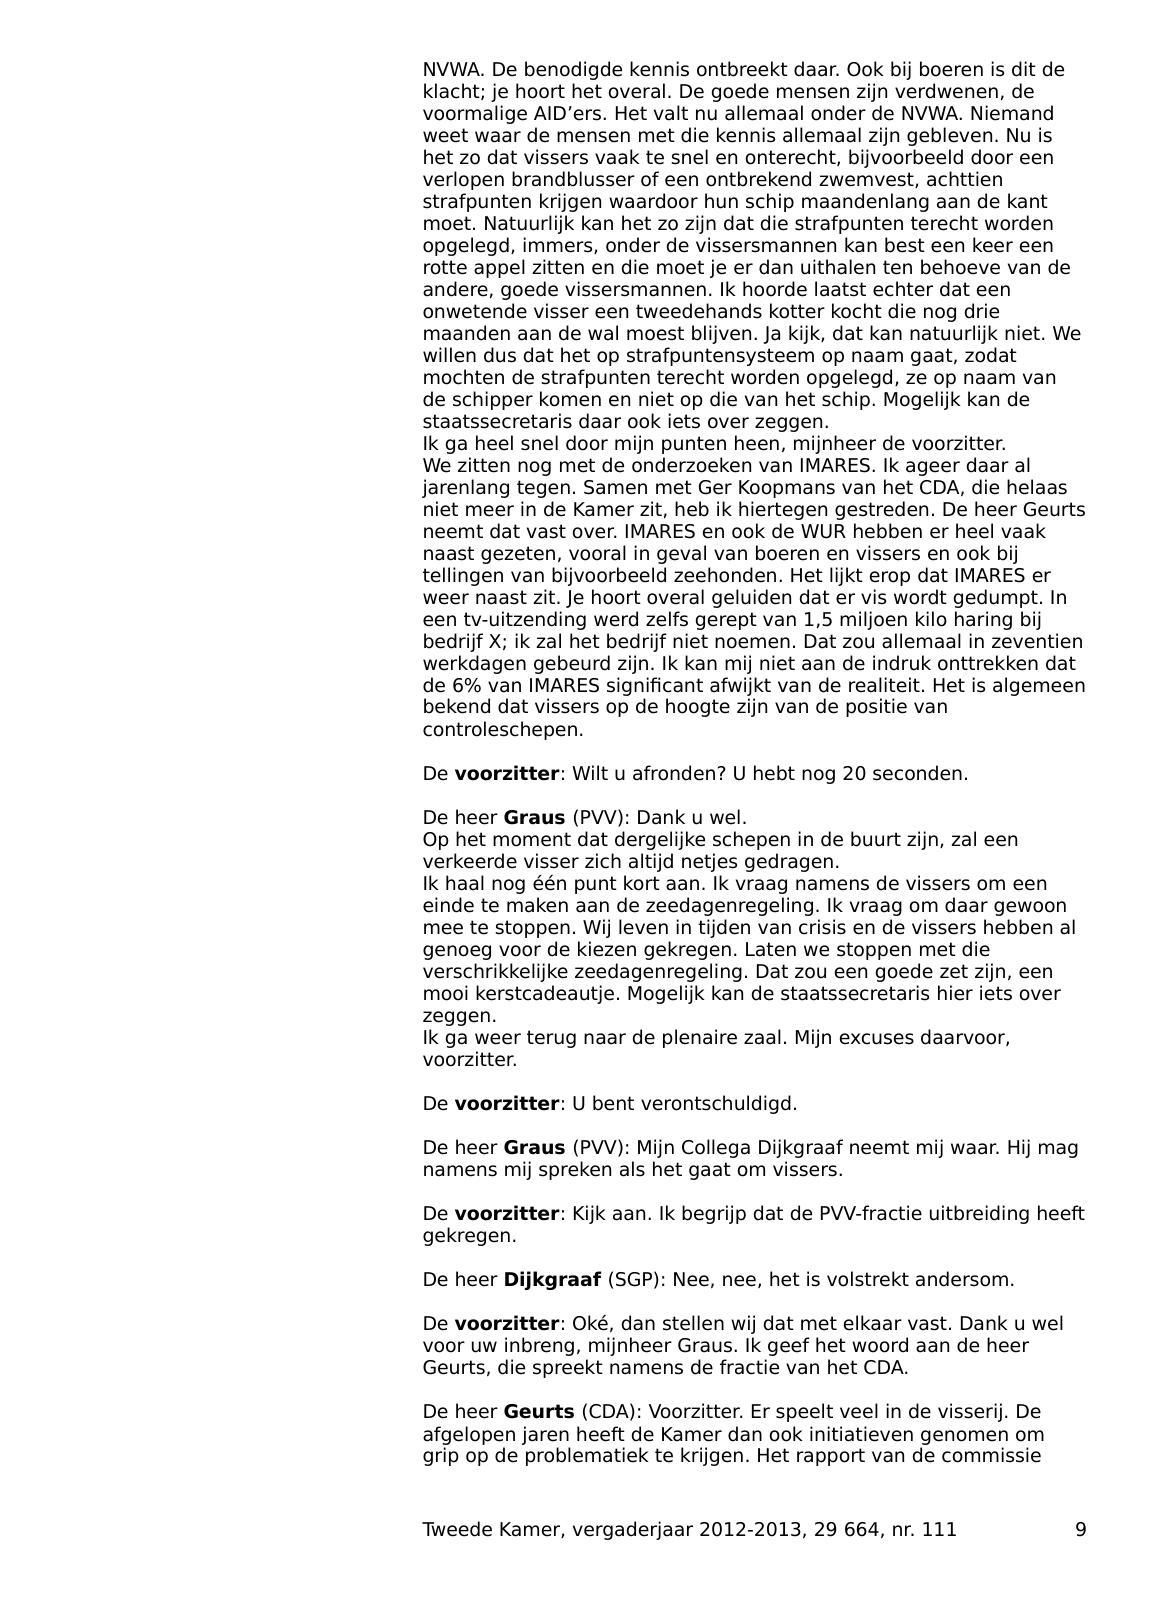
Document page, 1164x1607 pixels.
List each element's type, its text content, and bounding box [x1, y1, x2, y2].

text Ik haal nog één punt kort aan. Ik vraag namens de vissers om een einde te maken aan de zeedagenregeling. Ik vraag om daar gewoon mee te stoppen. Wij leven in tijden van crisis en de vissers hebben al genoeg voor de kiezen gekregen. Laten we stoppen met die verschrikkelijke zeedagenregeling. Dat zou een goede zet zijn, een mooi kerstcadeautje. Mogelijk kan de staatssecretaris hier iets over zeggen. [422, 873, 1087, 1027]
text De voorzitter: U bent verontschuldigd. [422, 1093, 1087, 1115]
text De heer Graus (PVV): Mijn Collega Dijkgraaf neemt mij waar. Hij mag namens mij spreken als het gaat om vissers. [422, 1137, 1087, 1181]
text Op het moment dat dergelijke schepen in de buurt zijn, zal een verkeerde visser zich altijd netjes gedragen. [422, 829, 1087, 873]
text Ik ga heel snel door mijn punten heen, mijnheer de voorzitter. [422, 433, 1087, 455]
text De voorzitter: Wilt u afronden? U hebt nog 20 seconden. [422, 763, 1087, 784]
text De voorzitter: Kijk aan. Ik begrijp dat de PVV-fractie uitbreiding heeft gekregen. [422, 1203, 1087, 1247]
text De heer Geurts (CDA): Voorzitter. Er speelt veel in de visserij. De afgelopen jaren heeft de Kamer dan ook initiatieven genomen om grip op de problematiek te krijgen. Het rapport van de commissie [422, 1401, 1087, 1467]
text De heer Graus (PVV): Dank u wel. [422, 807, 1087, 829]
text We zitten nog met de onderzoeken van IMARES. Ik ageer daar al jarenlang tegen. Samen met Ger Koopmans van het CDA, die helaas niet meer in de Kamer zit, heb ik hiertegen gestreden. De heer Geurts neemt dat vast over. IMARES en ook de WUR hebben er heel vaak naast gezeten, vooral in geval van boeren en vissers en ook bij tellingen van bijvoorbeeld zeehonden. Het lijkt erop dat IMARES er weer naast zit. Je hoort overal geluiden dat er vis wordt gedumpt. In een tv-uitzending werd zelfs gerept van 1,5 miljoen kilo haring bij bedrijf X; ik zal het bedrijf niet noemen. Dat zou allemaal in zeventien werkdagen gebeurd zijn. Ik kan mij niet aan de indruk onttrekken dat de 6% van IMARES significant afwijkt van de realiteit. Het is algemeen bekend dat vissers op de hoogte zijn van de positie van controleschepen. [422, 455, 1087, 740]
text Ik ga weer terug naar de plenaire zaal. Mijn excuses daarvoor, voorzitter. [422, 1027, 1087, 1071]
text De voorzitter: Oké, dan stellen wij dat met elkaar vast. Dank u wel voor uw inbreng, mijnheer Graus. Ik geef het woord aan de heer Geurts, die spreekt namens de fractie van het CDA. [422, 1313, 1087, 1379]
text De heer Dijkgraaf (SGP): Nee, nee, het is volstrekt andersom. [422, 1269, 1087, 1291]
text NVWA. De benodigde kennis ontbreekt daar. Ook bij boeren is dit de klacht; je hoort het overal. De goede mensen zijn verdwenen, de voormalige AID’ers. Het valt nu allemaal onder de NVWA. Niemand weet waar de mensen met die kennis allemaal zijn gebleven. Nu is het zo dat vissers vaak te snel en onterecht, bijvoorbeeld door een verlopen brandblusser of een ontbrekend zwemvest, achttien strafpunten krijgen waardoor hun schip maandenlang aan de kant moet. Natuurlijk kan het zo zijn dat die strafpunten terecht worden opgelegd, immers, onder de vissersmannen kan best een keer een rotte appel zitten en die moet je er dan uithalen ten behoeve van de andere, goede vissersmannen. Ik hoorde laatst echter dat een onwetende visser een tweedehands kotter kocht die nog drie maanden aan de wal moest blijven. Ja kijk, dat kan natuurlijk niet. We willen dus dat het op strafpuntensysteem op naam gaat, zodat mochten de strafpunten terecht worden opgelegd, ze op naam van de schipper komen en niet op die van het schip. Mogelijk kan de staatssecretaris daar ook iets over zeggen. [422, 59, 1087, 433]
